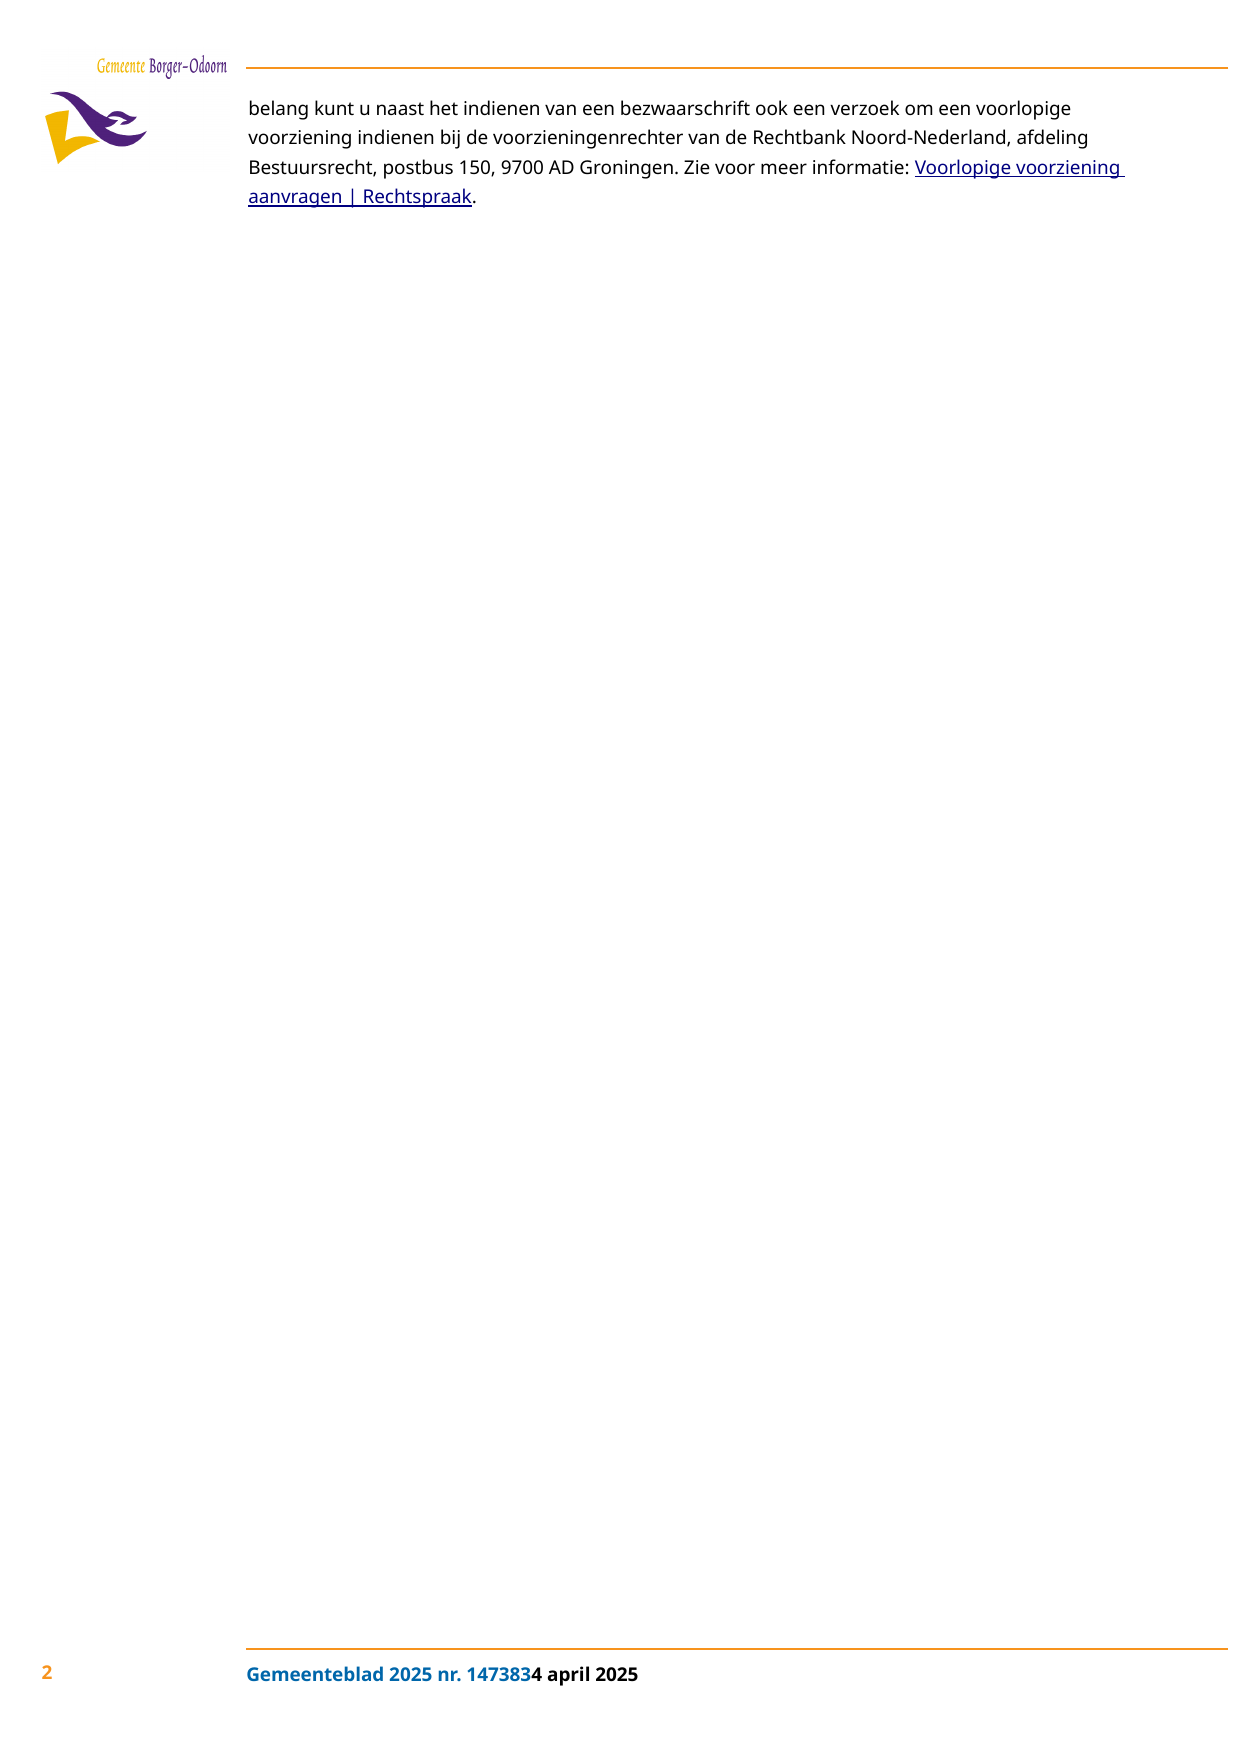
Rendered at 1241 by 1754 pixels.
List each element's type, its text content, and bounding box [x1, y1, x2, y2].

text belang kunt u naast het indienen van een bezwaarschrift ook een verzoek om een voorlopige voorziening indienen bij de voorzieningenrechter van de Rechtbank Noord-Nederland, afdeling Bestuursrecht, postbus 150, 9700 AD Groningen. Zie voor meer informatie: Voorlopige voorziening aanvragen | Rechtspraak. [248, 95, 1152, 209]
picture [41, 47, 231, 172]
